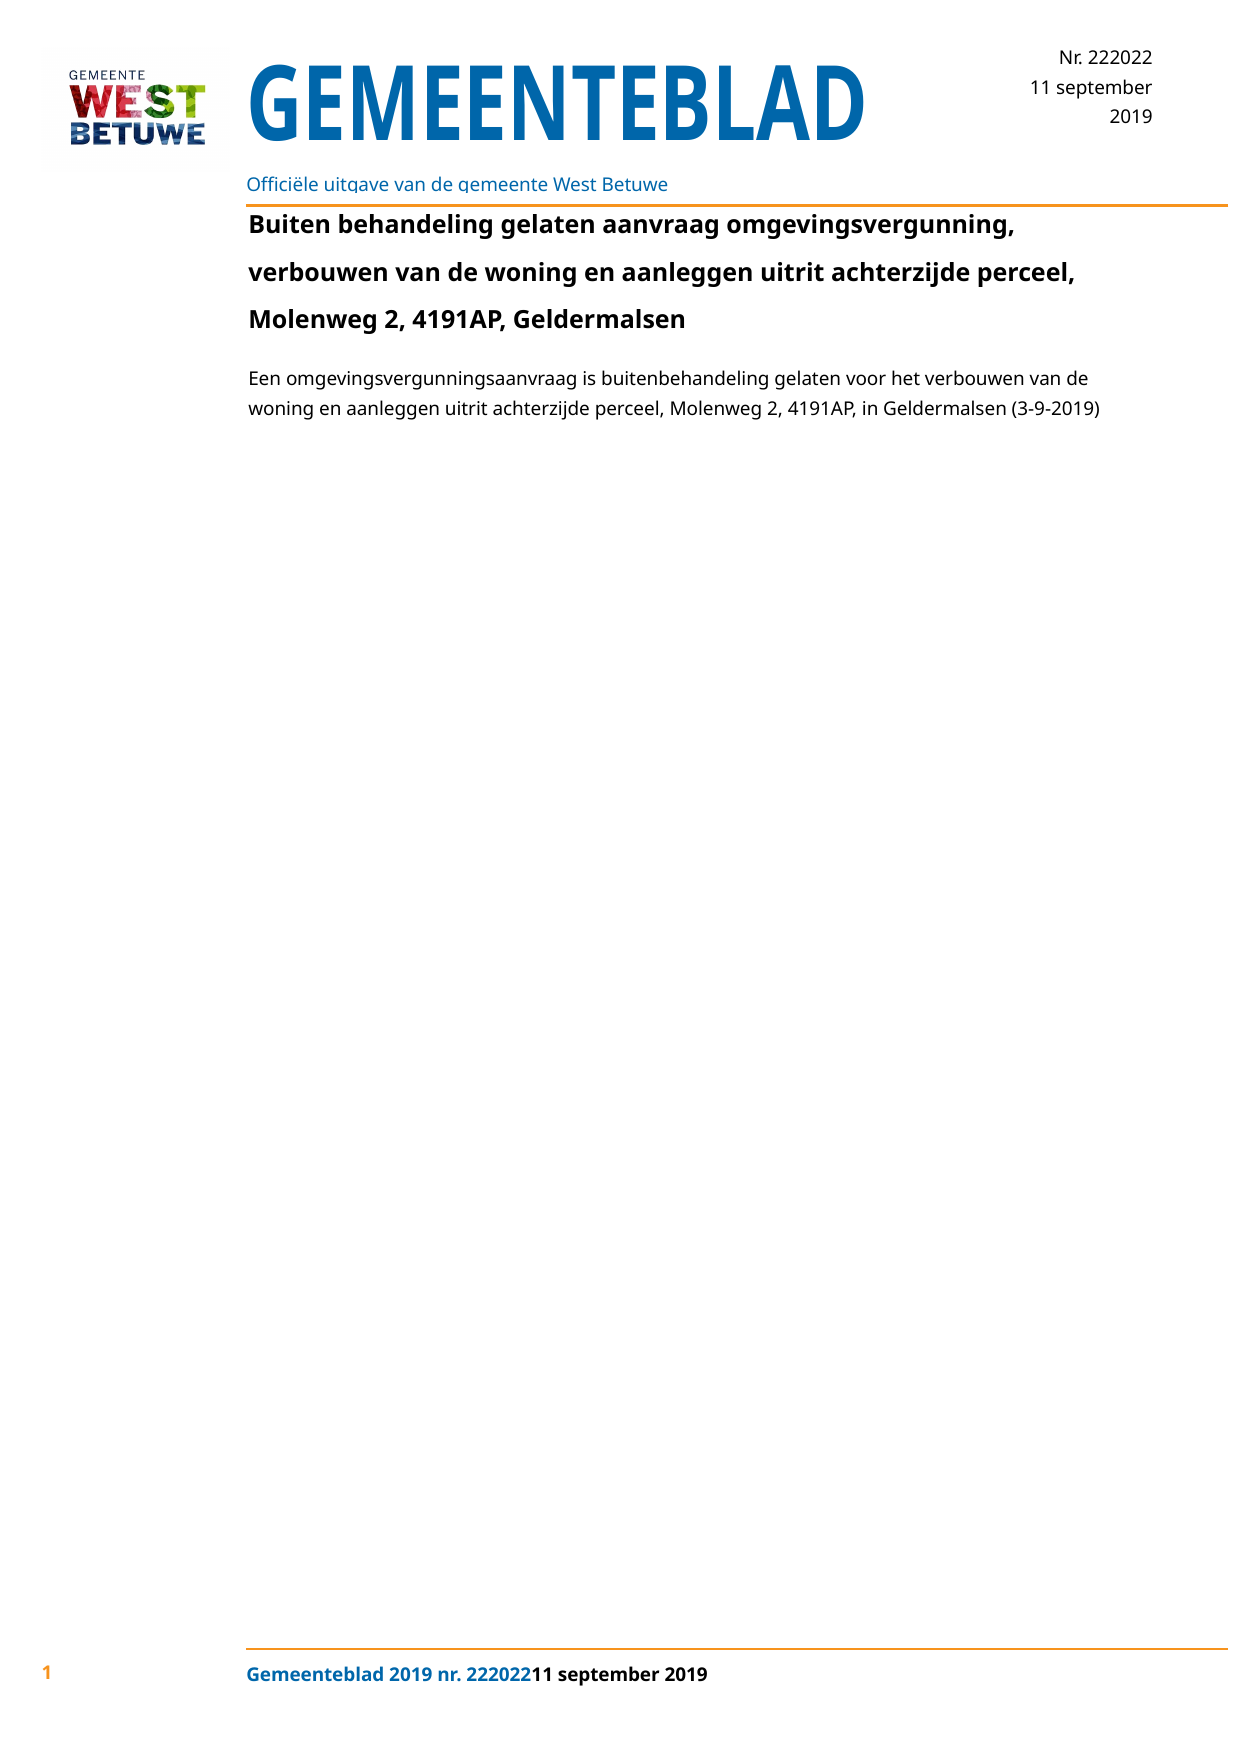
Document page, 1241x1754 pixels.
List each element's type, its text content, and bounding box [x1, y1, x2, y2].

text Buiten behandeling gelaten aanvraag omgevingsvergunning, verbouwen van de woning en aanleggen uitrit achterzijde perceel, Molenweg 2, 4191AP, Geldermalsen [248, 207, 1152, 336]
text Een omgevingsvergunningsaanvraag is buitenbehandeling gelaten voor het verbouwen van de woning en aanleggen uitrit achterzijde perceel, Molenweg 2, 4191AP, in Geldermalsen (3-9-2019) [248, 366, 1152, 421]
picture [41, 47, 231, 172]
